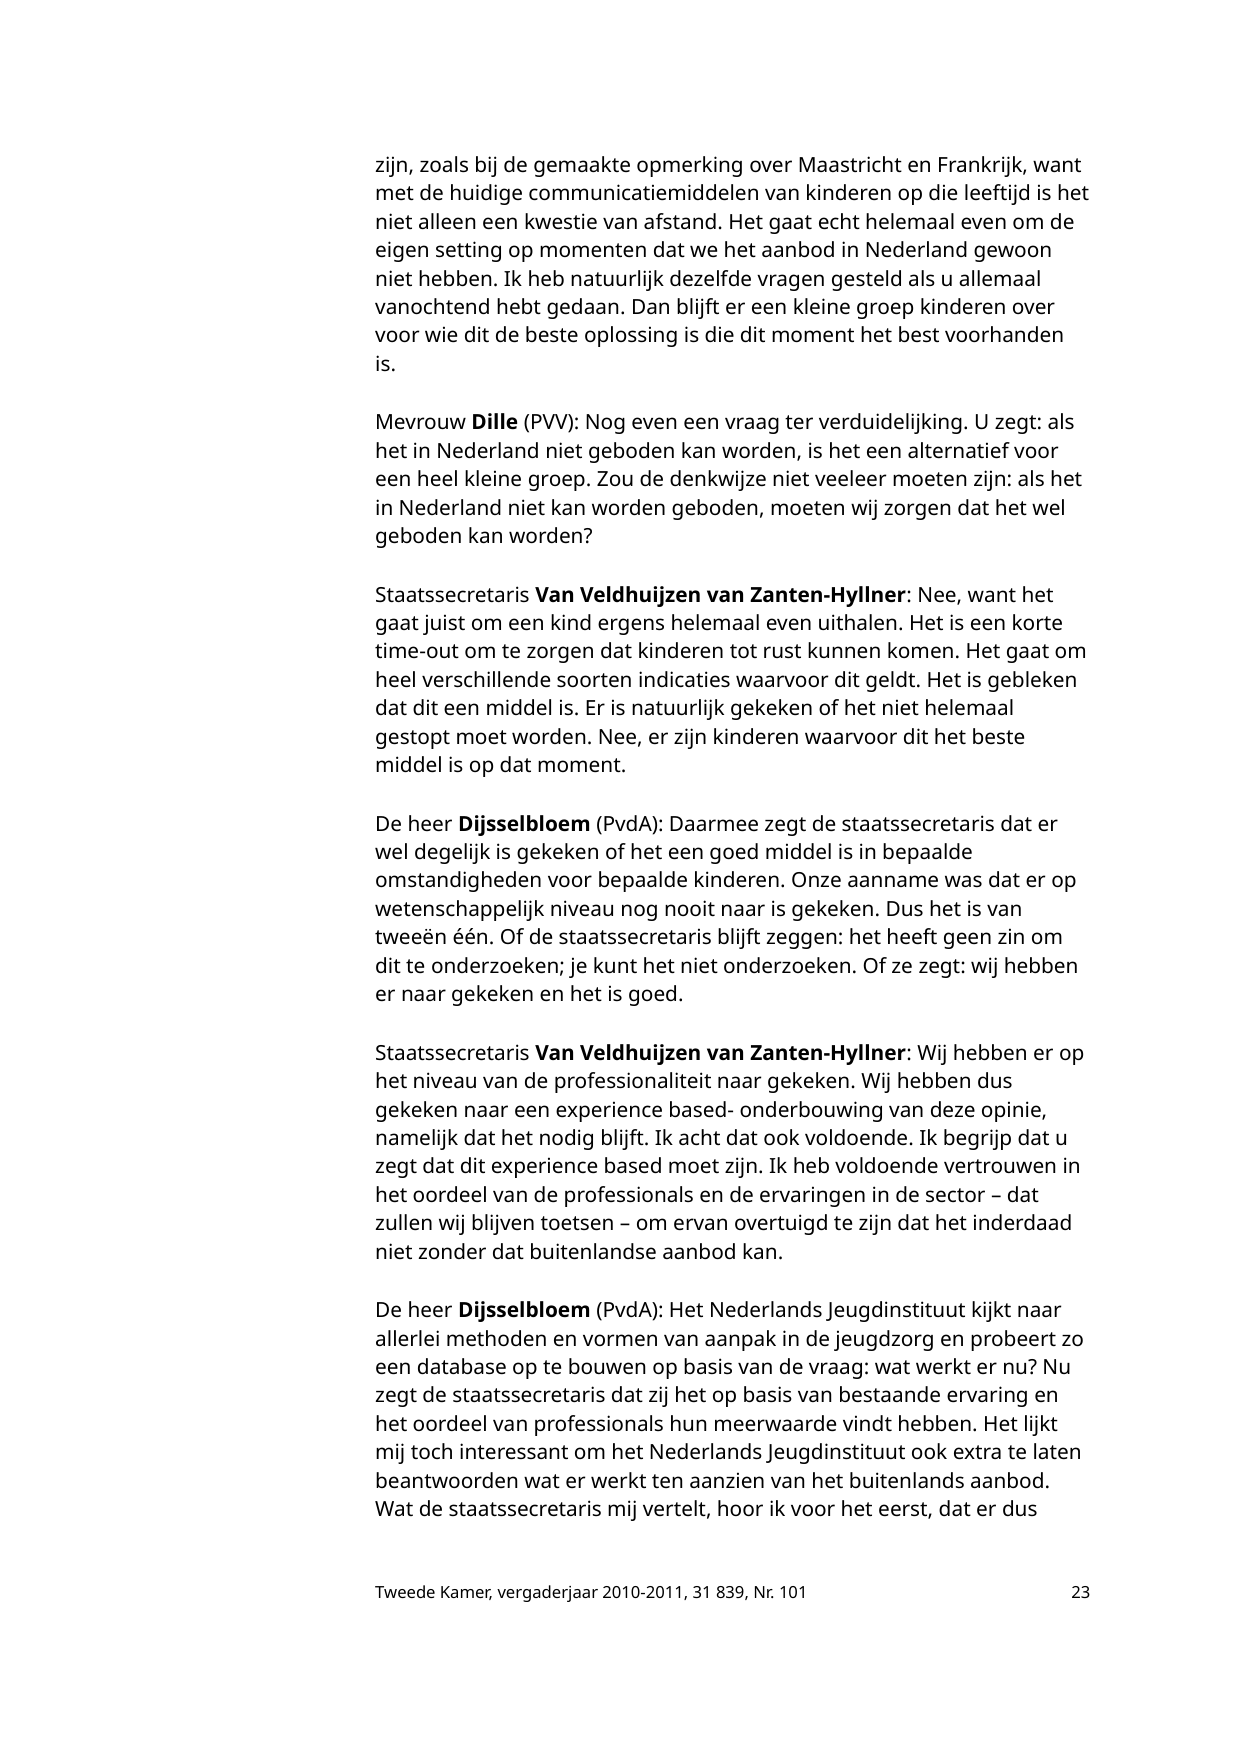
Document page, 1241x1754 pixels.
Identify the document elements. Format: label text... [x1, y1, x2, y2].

text De heer Dijsselbloem (PvdA): Daarmee zegt de staatssecretaris dat er wel degelijk is gekeken of het een goed middel is in bepaalde omstandigheden voor bepaalde kinderen. Onze aanname was dat er op wetenschappelijk niveau nog nooit naar is gekeken. Dus het is van tweeën één. Of de staatssecretaris blijft zeggen: het heeft geen zin om dit te onderzoeken; je kunt het niet onderzoeken. Of ze zegt: wij hebben er naar gekeken en het is goed. [375, 809, 1090, 1008]
text zijn, zoals bij de gemaakte opmerking over Maastricht en Frankrijk, want met de huidige communicatiemiddelen van kinderen op die leeftijd is het niet alleen een kwestie van afstand. Het gaat echt helemaal even om de eigen setting op momenten dat we het aanbod in Nederland gewoon niet hebben. Ik heb natuurlijk dezelfde vragen gesteld als u allemaal vanochtend hebt gedaan. Dan blijft er een kleine groep kinderen over voor wie dit de beste oplossing is die dit moment het best voorhanden is. [375, 150, 1090, 377]
text Mevrouw Dille (PVV): Nog even een vraag ter verduidelijking. U zegt: als het in Nederland niet geboden kan worden, is het een alternatief voor een heel kleine groep. Zou de denkwijze niet veeleer moeten zijn: als het in Nederland niet kan worden geboden, moeten wij zorgen dat het wel geboden kan worden? [375, 407, 1090, 550]
text Staatssecretaris Van Veldhuijzen van Zanten-Hyllner: Wij hebben er op het niveau van de professionaliteit naar gekeken. Wij hebben dus gekeken naar een experience based- onderbouwing van deze opinie, namelijk dat het nodig blijft. Ik acht dat ook voldoende. Ik begrijp dat u zegt dat dit experience based moet zijn. Ik heb voldoende vertrouwen in het oordeel van de professionals en de ervaringen in de sector – dat zullen wij blijven toetsen – om ervan overtuigd te zijn dat het inderdaad niet zonder dat buitenlandse aanbod kan. [375, 1038, 1090, 1265]
text Staatssecretaris Van Veldhuijzen van Zanten-Hyllner: Nee, want het gaat juist om een kind ergens helemaal even uithalen. Het is een korte time-out om te zorgen dat kinderen tot rust kunnen komen. Het gaat om heel verschillende soorten indicaties waarvoor dit geldt. Het is gebleken dat dit een middel is. Er is natuurlijk gekeken of het niet helemaal gestopt moet worden. Nee, er zijn kinderen waarvoor dit het beste middel is op dat moment. [375, 580, 1090, 779]
text De heer Dijsselbloem (PvdA): Het Nederlands Jeugdinstituut kijkt naar allerlei methoden en vormen van aanpak in de jeugdzorg en probeert zo een database op te bouwen op basis van de vraag: wat werkt er nu? Nu zegt de staatssecretaris dat zij het op basis van bestaande ervaring en het oordeel van professionals hun meerwaarde vindt hebben. Het lijkt mij toch interessant om het Nederlands Jeugdinstituut ook extra te laten beantwoorden wat er werkt ten aanzien van het buitenlands aanbod. Wat de staatssecretaris mij vertelt, hoor ik voor het eerst, dat er dus [375, 1295, 1090, 1523]
